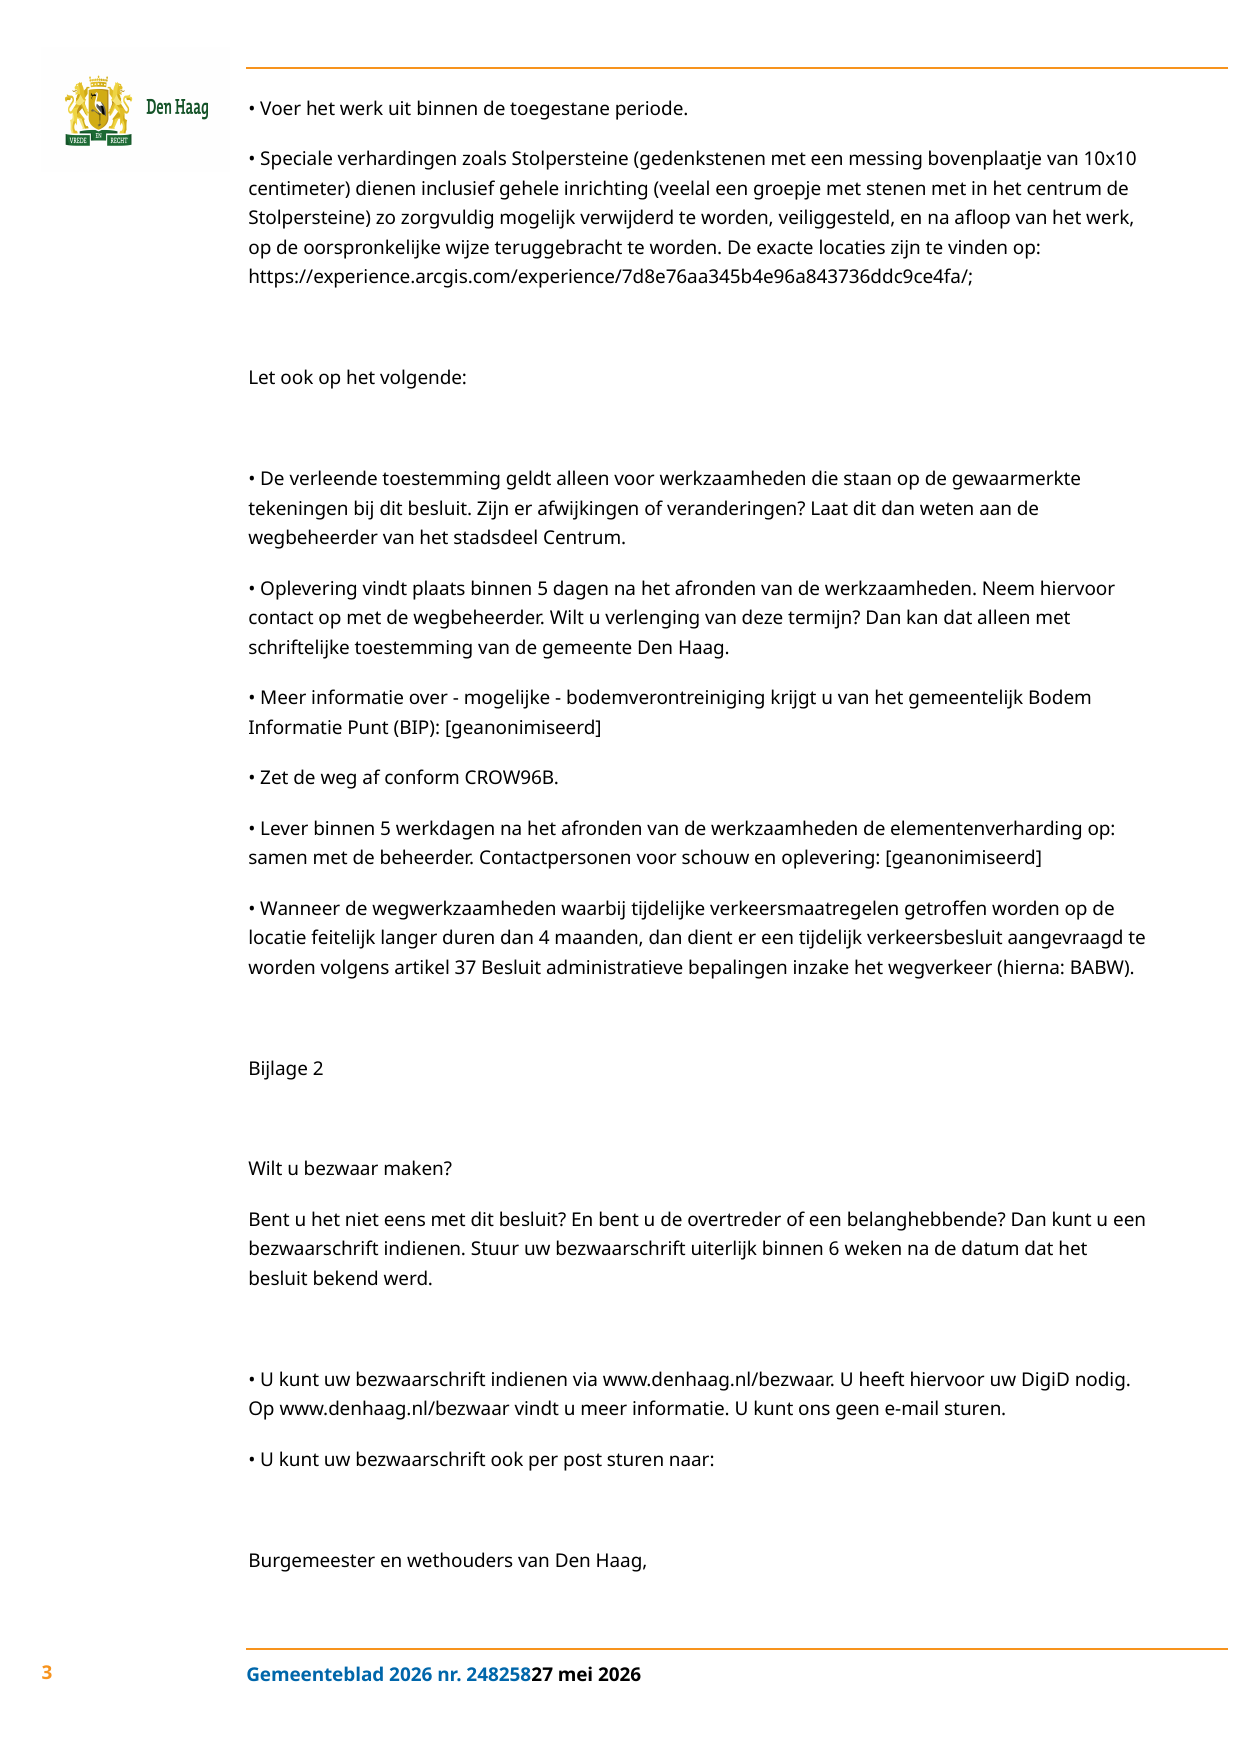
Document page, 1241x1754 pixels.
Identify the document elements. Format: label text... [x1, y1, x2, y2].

text • U kunt uw bezwaarschrift indienen via www.denhaag.nl/bezwaar. U heeft hiervoor uw DigiD nodig. Op www.denhaag.nl/bezwaar vindt u meer informatie. U kunt ons geen e-mail sturen. [248, 1366, 1152, 1421]
text Bent u het niet eens met dit besluit? En bent u de overtreder of een belanghebbende? Dan kunt u een bezwaarschrift indienen. Stuur uw bezwaarschrift uiterlijk binnen 6 weken na de datum dat het besluit bekend werd. [248, 1206, 1152, 1291]
text Wilt u bezwaar maken? [248, 1156, 1152, 1181]
text • De verleende toestemming geldt alleen voor werkzaamheden die staan op de gewaarmerkte tekeningen bij dit besluit. Zijn er afwijkingen of veranderingen? Laat dit dan weten aan de wegbeheerder van het stadsdeel Centrum. [248, 465, 1152, 550]
text • Oplevering vindt plaats binnen 5 dagen na het afronden van de werkzaamheden. Neem hiervoor contact op met de wegbeheerder. Wilt u verlenging van deze termijn? Dan kan dat alleen met schriftelijke toestemming van de gemeente Den Haag. [248, 575, 1152, 660]
text • U kunt uw bezwaarschrift ook per post sturen naar: [248, 1446, 1152, 1472]
text Burgemeester en wethouders van Den Haag, [248, 1547, 1152, 1573]
text • Voer het werk uit binnen de toegestane periode. [248, 95, 1152, 121]
text • Speciale verhardingen zoals Stolpersteine (gedenkstenen met een messing bovenplaatje van 10x10 centimeter) dienen inclusief gehele inrichting (veelal een groepje met stenen met in het centrum de Stolpersteine) zo zorgvuldig mogelijk verwijderd te worden, veiliggesteld, en na afloop van het werk, op de oorspronkelijke wijze teruggebracht te worden. De exacte locaties zijn te vinden op: https://experience.arcgis.com/experience/7d8e76aa345b4e96a843736ddc9ce4fa/; [248, 145, 1152, 289]
text Let ook op het volgende: [248, 364, 1152, 390]
text • Wanneer de wegwerkzaamheden waarbij tijdelijke verkeersmaatregelen getroffen worden op de locatie feitelijk langer duren dan 4 maanden, dan dient er een tijdelijk verkeersbesluit aangevraagd te worden volgens artikel 37 Besluit administratieve bepalingen inzake het wegverkeer (hierna: BABW). [248, 895, 1152, 980]
text • Lever binnen 5 werkdagen na het afronden van de werkzaamheden de elementenverharding op: samen met de beheerder. Contactpersonen voor schouw en oplevering: [geanonimiseerd] [248, 815, 1152, 870]
text Bijlage 2 [248, 1055, 1152, 1081]
picture [41, 47, 231, 172]
text • Zet de weg af conform CROW96B. [248, 764, 1152, 790]
text • Meer informatie over - mogelijke - bodemverontreiniging krijgt u van het gemeentelijk Bodem Informatie Punt (BIP): [geanonimiseerd] [248, 684, 1152, 740]
